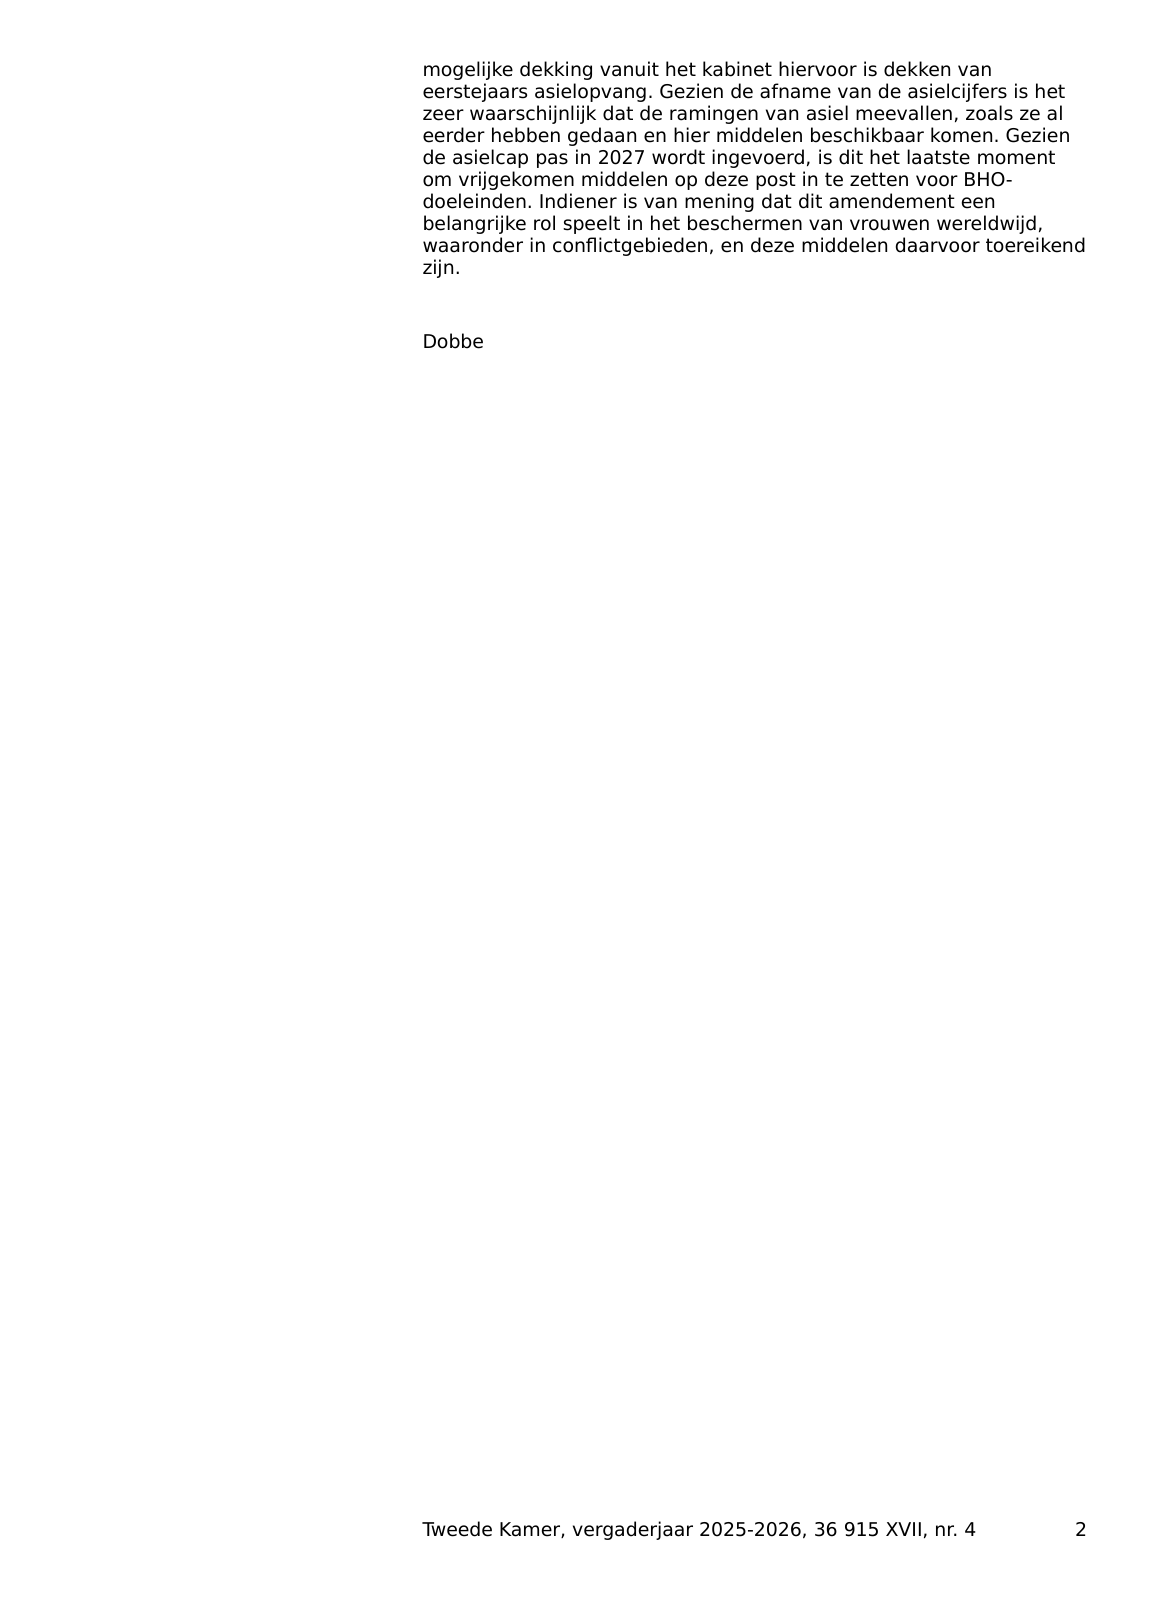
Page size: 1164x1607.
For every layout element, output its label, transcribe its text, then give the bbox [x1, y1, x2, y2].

text mogelijke dekking vanuit het kabinet hiervoor is dekken van eerstejaars asielopvang. Gezien de afname van de asielcijfers is het zeer waarschijnlijk dat de ramingen van asiel meevallen, zoals ze al eerder hebben gedaan en hier middelen beschikbaar komen. Gezien de asielcap pas in 2027 wordt ingevoerd, is dit het laatste moment om vrijgekomen middelen op deze post in te zetten voor BHO-doeleinden. Indiener is van mening dat dit amendement een belangrijke rol speelt in het beschermen van vrouwen wereldwijd, waaronder in conflictgebieden, en deze middelen daarvoor toereikend zijn. [422, 59, 1087, 279]
text Dobbe [422, 309, 1087, 353]
